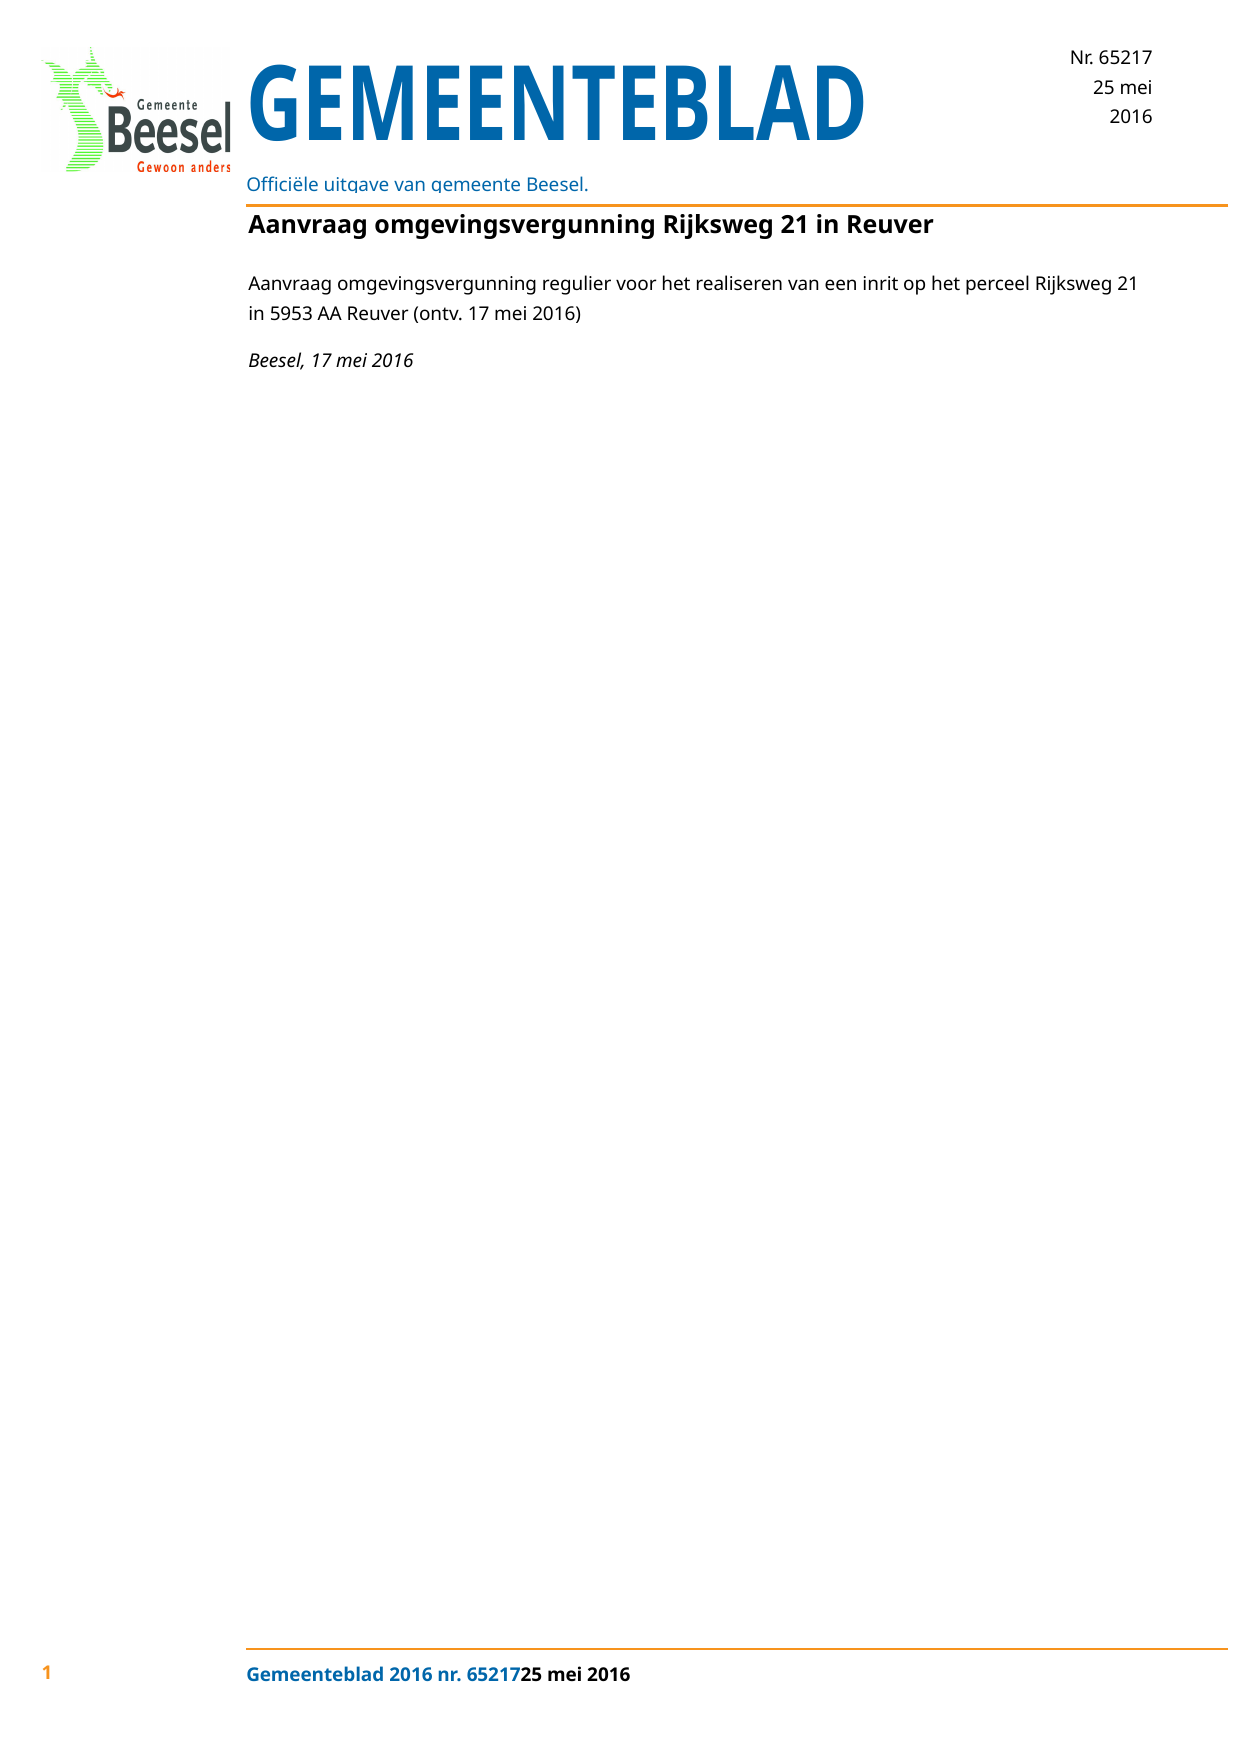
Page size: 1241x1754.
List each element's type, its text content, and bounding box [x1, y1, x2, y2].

text Aanvraag omgevingsvergunning regulier voor het realiseren van een inrit op het perceel Rijksweg 21 in 5953 AA Reuver (ontv. 17 mei 2016) [248, 270, 1152, 326]
text Beesel, 17 mei 2016 [248, 348, 1152, 373]
text Aanvraag omgevingsvergunning Rijksweg 21 in Reuver [248, 207, 1152, 241]
picture [41, 47, 231, 172]
